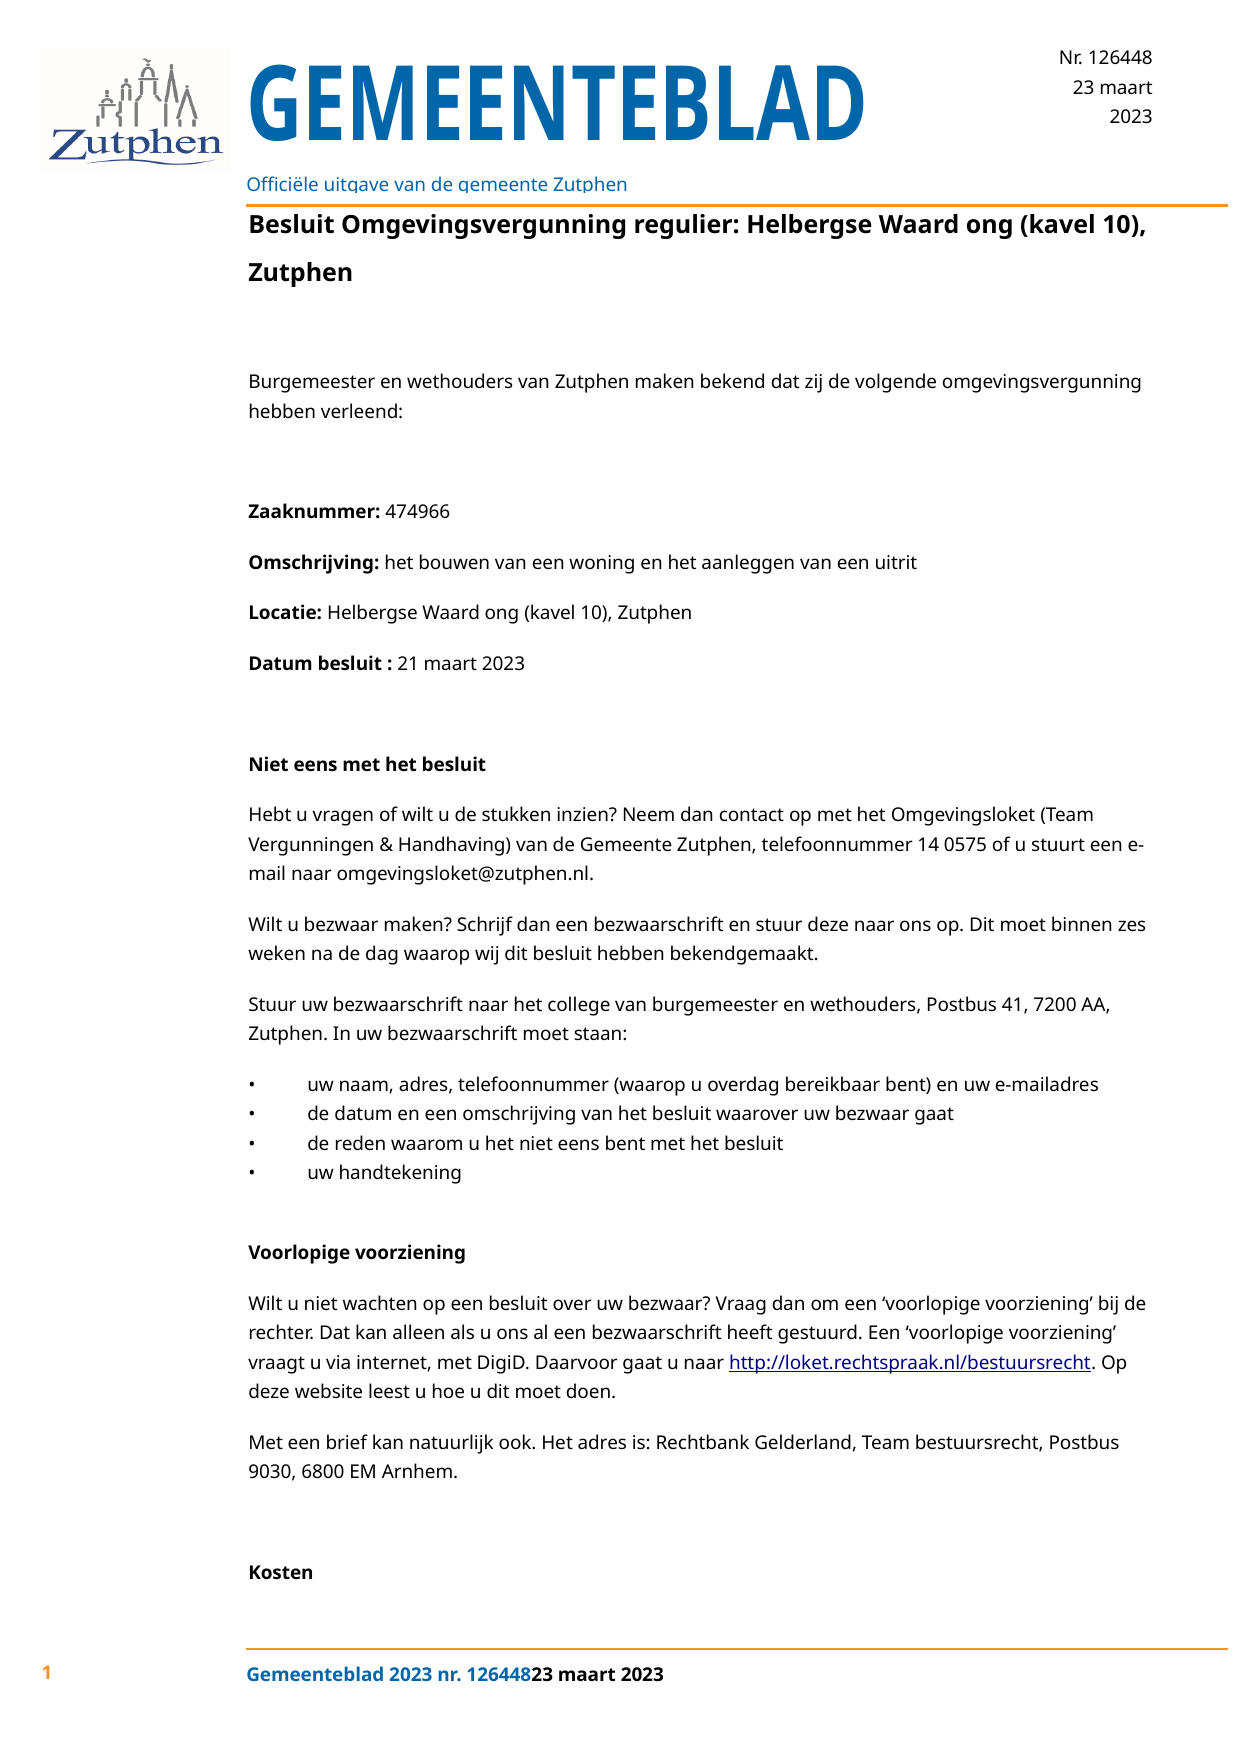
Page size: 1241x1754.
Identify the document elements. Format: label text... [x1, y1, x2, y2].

text Locatie: Helbergse Waard ong (kavel 10), Zutphen [248, 599, 1152, 625]
list de datum en een omschrijving van het besluit waarover uw bezwaar gaat [248, 1100, 1152, 1126]
list de reden waarom u het niet eens bent met het besluit [248, 1130, 1152, 1156]
text Niet eens met het besluit [248, 751, 1152, 777]
text Besluit Omgevingsvergunning regulier: Helbergse Waard ong (kavel 10), Zutphen [248, 207, 1152, 288]
list uw handtekening [248, 1159, 1152, 1185]
text Wilt u niet wachten op een besluit over uw bezwaar? Vraag dan om een ‘voorlopige voorziening’ bij de rechter. Dat kan alleen als u ons al een bezwaarschrift heeft gestuurd. Een ‘voorlopige voorziening’ vraagt u via internet, met DigiD. Daarvoor gaat u naar http://loket.rechtspraak.nl/bestuursrecht. Op deze website leest u hoe u dit moet doen. [248, 1290, 1152, 1404]
text Hebt u vragen of wilt u de stukken inzien? Neem dan contact op met het Omgevingsloket (Team Vergunningen & Handhaving) van de Gemeente Zutphen, telefoonnummer 14 0575 of u stuurt een e-mail naar omgevingsloket@zutphen.nl. [248, 801, 1152, 886]
text Datum besluit : 21 maart 2023 [248, 650, 1152, 676]
list uw naam, adres, telefoonnummer (waarop u overdag bereikbaar bent) en uw e-mailadres [248, 1071, 1152, 1097]
text Met een brief kan natuurlijk ook. Het adres is: Rechtbank Gelderland, Team bestuursrecht, Postbus 9030, 6800 EM Arnhem. [248, 1429, 1152, 1484]
text Wilt u bezwaar maken? Schrijf dan een bezwaarschrift en stuur deze naar ons op. Dit moet binnen zes weken na de dag waarop wij dit besluit hebben bekendgemaakt. [248, 911, 1152, 966]
picture [41, 47, 231, 172]
text Stuur uw bezwaarschrift naar het college van burgemeester en wethouders, Postbus 41, 7200 AA, Zutphen. In uw bezwaarschrift moet staan: [248, 991, 1152, 1046]
text Voorlopige voorziening [248, 1239, 1152, 1265]
text Omschrijving: het bouwen van een woning en het aanleggen van een uitrit [248, 549, 1152, 575]
text Zaaknummer: 474966 [248, 499, 1152, 524]
text Burgemeester en wethouders van Zutphen maken bekend dat zij de volgende omgevingsvergunning hebben verleend: [248, 368, 1152, 424]
text Kosten [248, 1559, 1152, 1585]
